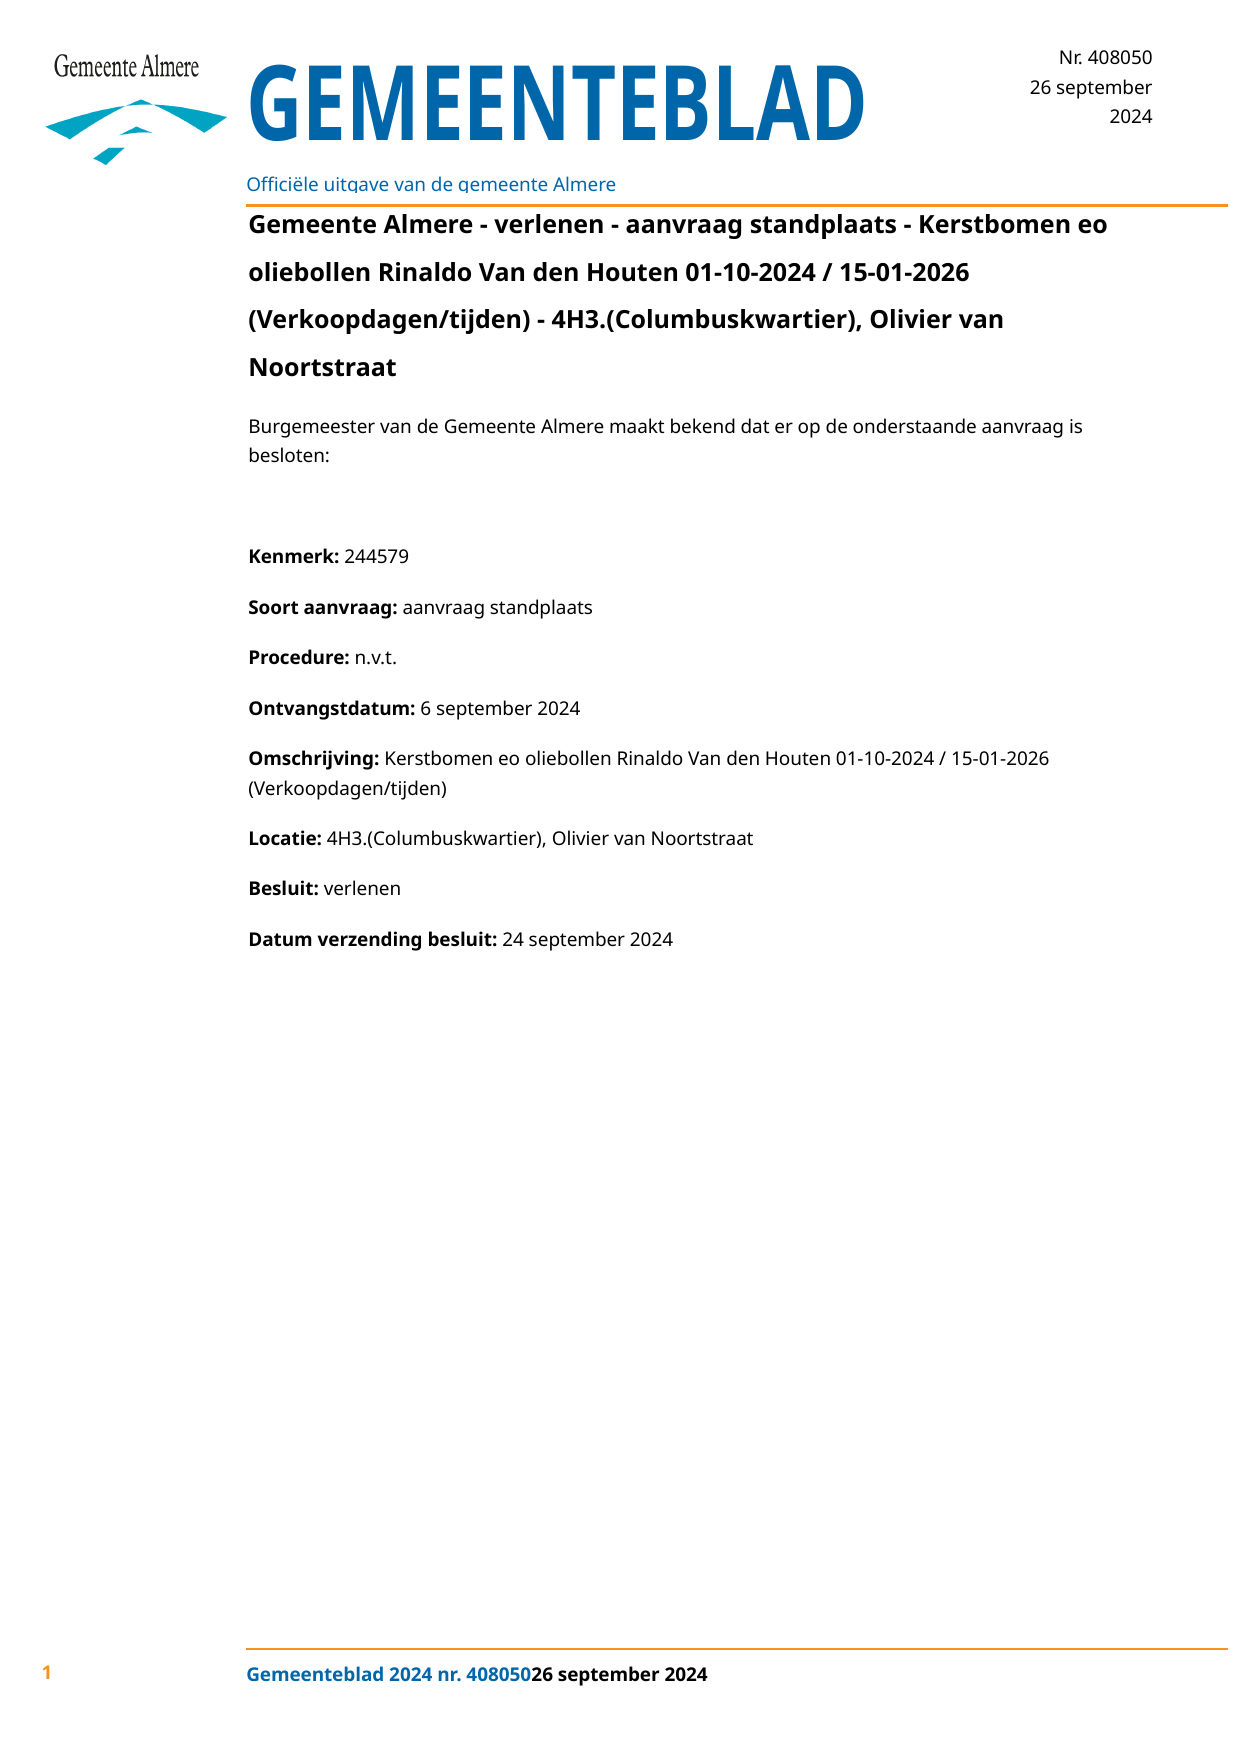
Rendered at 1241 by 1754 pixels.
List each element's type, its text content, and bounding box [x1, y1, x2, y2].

picture [41, 47, 231, 172]
text Besluit: verlenen [248, 876, 1152, 901]
text Burgemeester van de Gemeente Almere maakt bekend dat er op de onderstaande aanvraag is besloten: [248, 413, 1152, 468]
text Kenmerk: 244579 [248, 543, 1152, 569]
text Omschrijving: Kerstbomen eo oliebollen Rinaldo Van den Houten 01-10-2024 / 15-01-2026 (Verkoopdagen/tijden) [248, 745, 1152, 801]
text Datum verzending besluit: 24 september 2024 [248, 926, 1152, 952]
text Locatie: 4H3.(Columbuskwartier), Olivier van Noortstraat [248, 825, 1152, 851]
text Procedure: n.v.t. [248, 644, 1152, 670]
text Gemeente Almere - verlenen - aanvraag standplaats - Kerstbomen eo oliebollen Rinaldo Van den Houten 01-10-2024 / 15-01-2026 (Verkoopdagen/tijden) - 4H3.(Columbuskwartier), Olivier van Noortstraat [248, 207, 1152, 384]
text Ontvangstdatum: 6 september 2024 [248, 695, 1152, 721]
text Soort aanvraag: aanvraag standplaats [248, 594, 1152, 620]
